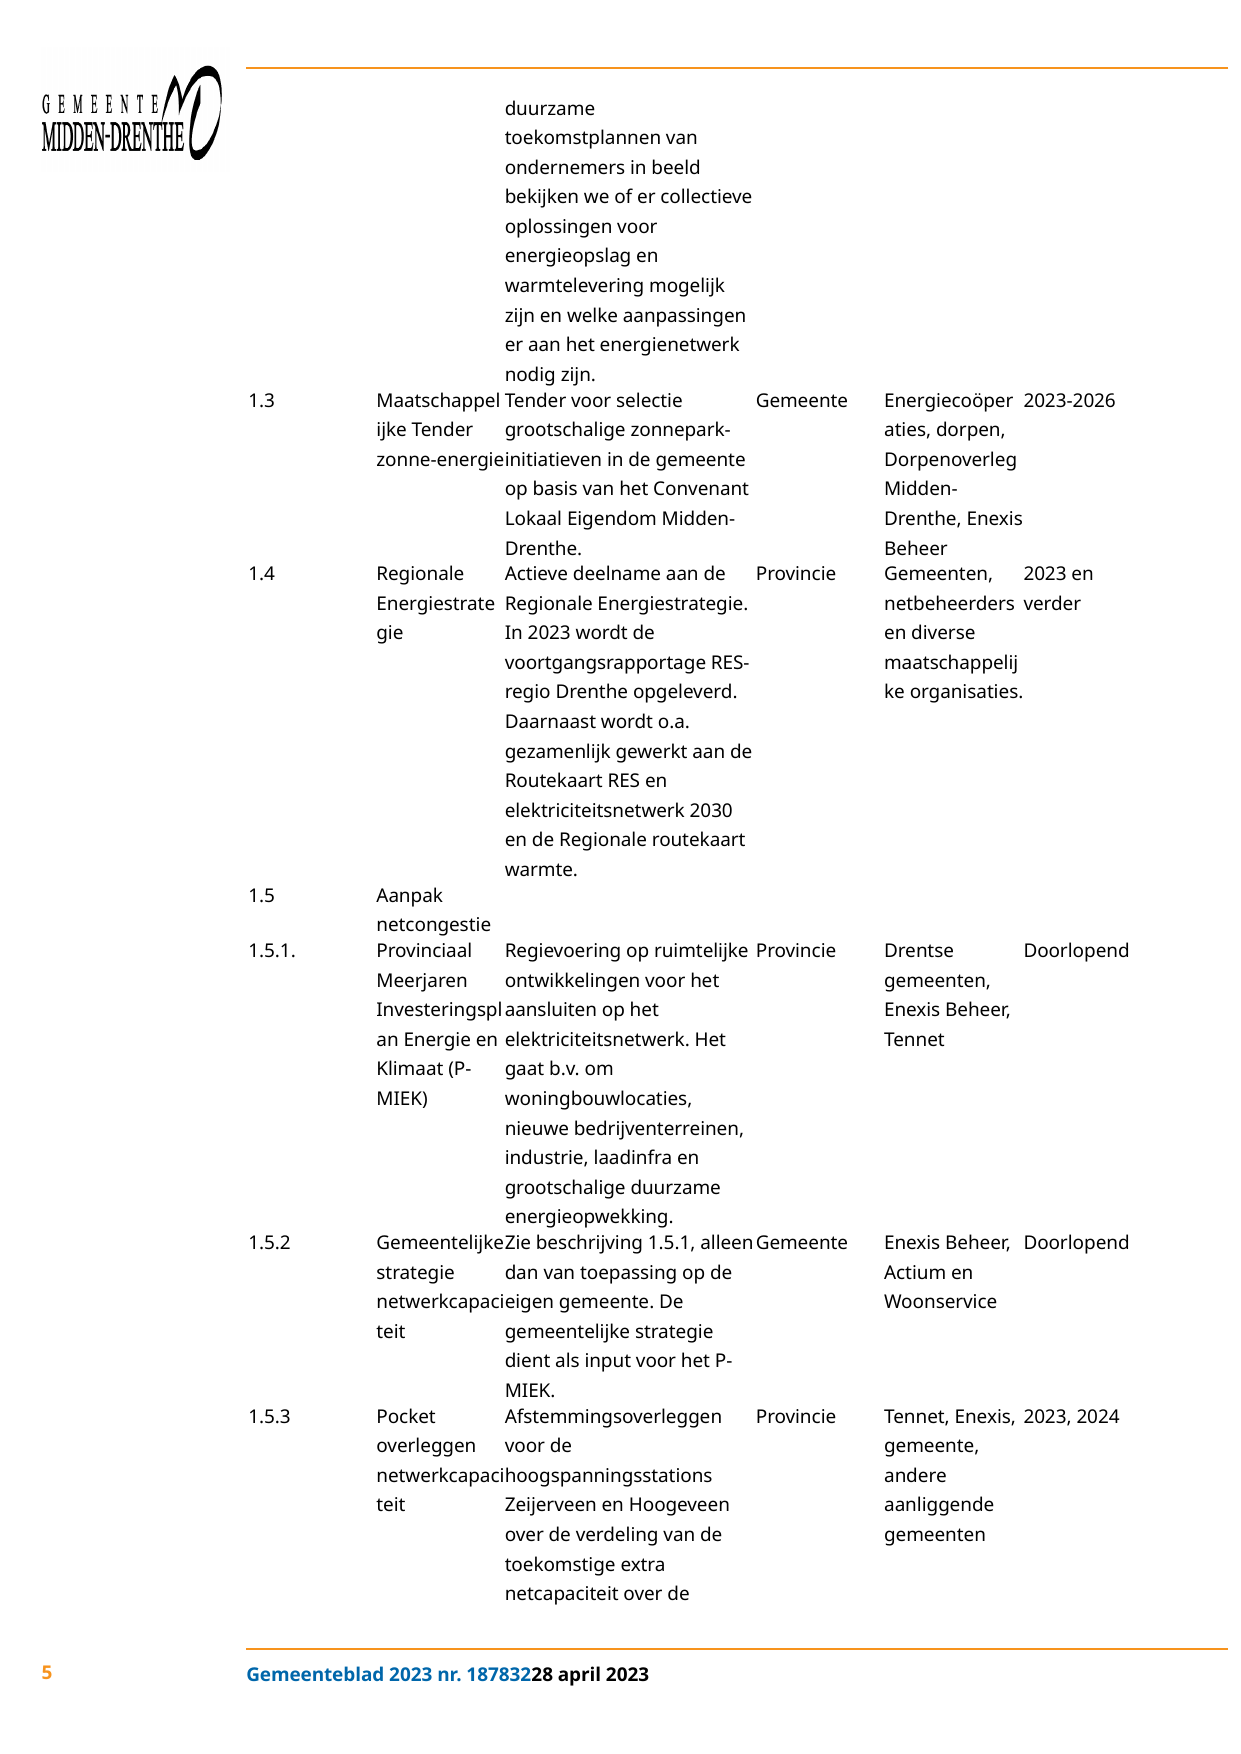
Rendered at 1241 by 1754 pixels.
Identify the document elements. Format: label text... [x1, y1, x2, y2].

table_cell Gemeente [756, 387, 884, 560]
table_cell 1.4 [248, 560, 376, 882]
table_cell 2023, 2024 [1023, 1403, 1152, 1606]
table_cell Aanpak netcongestie [376, 882, 504, 937]
table_cell Actieve deelname aan de Regionale Energiestrategie. In 2023 wordt de voortgangsrapportage RES-regio Drenthe opgeleverd. Daarnaast wordt o.a. gezamenlijk gewerkt aan de Routekaart RES en elektriciteitsnetwerk 2030 en de Regionale routekaart warmte. [505, 560, 756, 882]
table_cell [376, 95, 504, 387]
table_cell 1.3 [248, 387, 376, 560]
table_cell [1023, 882, 1152, 937]
table_cell [248, 95, 376, 387]
table_cell Gemeentelijke strategie netwerkcapaciteit [376, 1229, 504, 1403]
table_cell Doorlopend [1023, 1229, 1152, 1403]
table_cell 1.5 [248, 882, 376, 937]
table_cell Energiecoöperaties, dorpen, Dorpenoverleg Midden-Drenthe, Enexis Beheer [884, 387, 1023, 560]
table_cell Tennet, Enexis, gemeente, andere aanliggende gemeenten [884, 1403, 1023, 1606]
table_cell Drentse gemeenten, Enexis Beheer, Tennet [884, 937, 1023, 1229]
table_cell Doorlopend [1023, 937, 1152, 1229]
table_cell Enexis Beheer, Actium en Woonservice [884, 1229, 1023, 1403]
table_cell 1.5.3 [248, 1403, 376, 1606]
table_cell duurzame toekomstplannen van ondernemers in beeld bekijken we of er collectieve oplossingen voor energieopslag en warmtelevering mogelijk zijn en welke aanpassingen er aan het energienetwerk nodig zijn. [505, 95, 756, 387]
table_cell Afstemmingsoverleggen voor de hoogspanningsstations Zeijerveen en Hoogeveen over de verdeling van de toekomstige extra netcapaciteit over de [505, 1403, 756, 1606]
table_cell Pocket overleggen netwerkcapaciteit [376, 1403, 504, 1606]
table_cell [756, 882, 884, 937]
table_cell [505, 882, 756, 937]
table_cell Tender voor selectie grootschalige zonnepark-initiatieven in de gemeente op basis van het Convenant Lokaal Eigendom Midden-Drenthe. [505, 387, 756, 560]
table_cell 1.5.2 [248, 1229, 376, 1403]
table_cell 2023 en verder [1023, 560, 1152, 882]
table_cell 1.5.1. [248, 937, 376, 1229]
table_cell Regionale Energiestrategie [376, 560, 504, 882]
table_cell [1023, 95, 1152, 387]
picture [41, 47, 231, 172]
table_cell Provinciaal Meerjaren Investeringsplan Energie en Klimaat (P-MIEK) [376, 937, 504, 1229]
table_cell [756, 95, 884, 387]
table_cell Zie beschrijving 1.5.1, alleen dan van toepassing op de eigen gemeente. De gemeentelijke strategie dient als input voor het P-MIEK. [505, 1229, 756, 1403]
table_cell Gemeente [756, 1229, 884, 1403]
table_cell Maatschappelijke Tender zonne-energie [376, 387, 504, 560]
table_cell [884, 95, 1023, 387]
table_cell Regievoering op ruimtelijke ontwikkelingen voor het aansluiten op het elektriciteitsnetwerk. Het gaat b.v. om woningbouwlocaties, nieuwe bedrijventerreinen, industrie, laadinfra en grootschalige duurzame energieopwekking. [505, 937, 756, 1229]
table_cell Gemeenten, netbeheerders en diverse maatschappelijke organisaties. [884, 560, 1023, 882]
table_cell Provincie [756, 1403, 884, 1606]
table_cell 2023-2026 [1023, 387, 1152, 560]
table_cell [884, 882, 1023, 937]
table_cell Provincie [756, 937, 884, 1229]
table_cell Provincie [756, 560, 884, 882]
